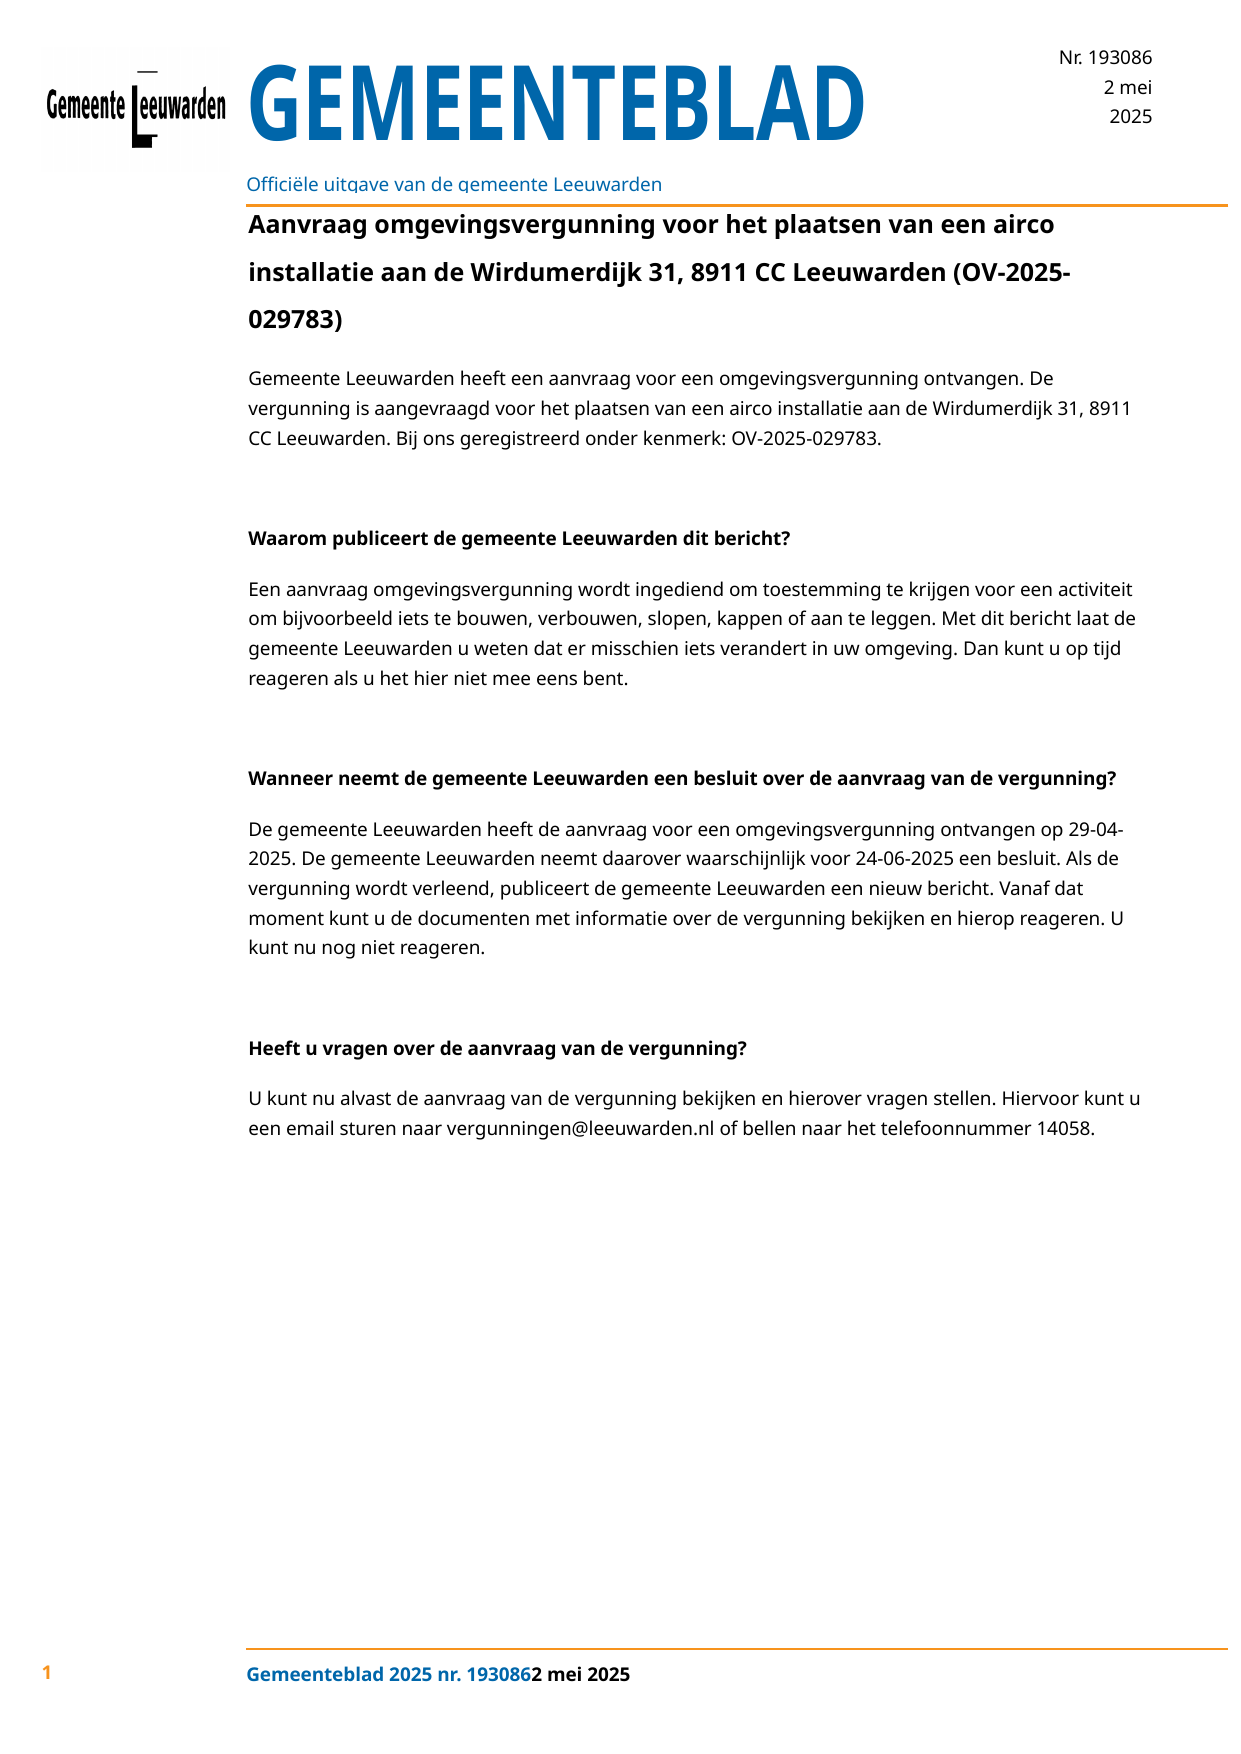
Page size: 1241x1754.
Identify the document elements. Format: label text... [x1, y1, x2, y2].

text Aanvraag omgevingsvergunning voor het plaatsen van een airco installatie aan de Wirdumerdijk 31, 8911 CC Leeuwarden (OV-2025-029783) [248, 207, 1152, 336]
text Heeft u vragen over de aanvraag van de vergunning? [248, 1035, 1152, 1061]
text De gemeente Leeuwarden heeft de aanvraag voor een omgevingsvergunning ontvangen op 29-04-2025. De gemeente Leeuwarden neemt daarover waarschijnlijk voor 24-06-2025 een besluit. Als de vergunning wordt verleend, publiceert de gemeente Leeuwarden een nieuw bericht. Vanaf dat moment kunt u de documenten met informatie over de vergunning bekijken en hierop reageren. U kunt nu nog niet reageren. [248, 816, 1152, 960]
text Een aanvraag omgevingsvergunning wordt ingediend om toestemming te krijgen voor een activiteit om bijvoorbeeld iets te bouwen, verbouwen, slopen, kappen of aan te leggen. Met dit bericht laat de gemeente Leeuwarden u weten dat er misschien iets verandert in uw omgeving. Dan kunt u op tijd reageren als u het hier niet mee eens bent. [248, 576, 1152, 690]
text Gemeente Leeuwarden heeft een aanvraag voor een omgevingsvergunning ontvangen. De vergunning is aangevraagd voor het plaatsen van een airco installatie aan de Wirdumerdijk 31, 8911 CC Leeuwarden. Bij ons geregistreerd onder kenmerk: OV-2025-029783. [248, 366, 1152, 450]
text Waarom publiceert de gemeente Leeuwarden dit bericht? [248, 526, 1152, 551]
text U kunt nu alvast de aanvraag van de vergunning bekijken en hierover vragen stellen. Hiervoor kunt u een email sturen naar vergunningen@leeuwarden.nl of bellen naar het telefoonnummer 14058. [248, 1086, 1152, 1141]
text Wanneer neemt de gemeente Leeuwarden een besluit over de aanvraag van de vergunning? [248, 766, 1152, 791]
picture [41, 47, 231, 172]
